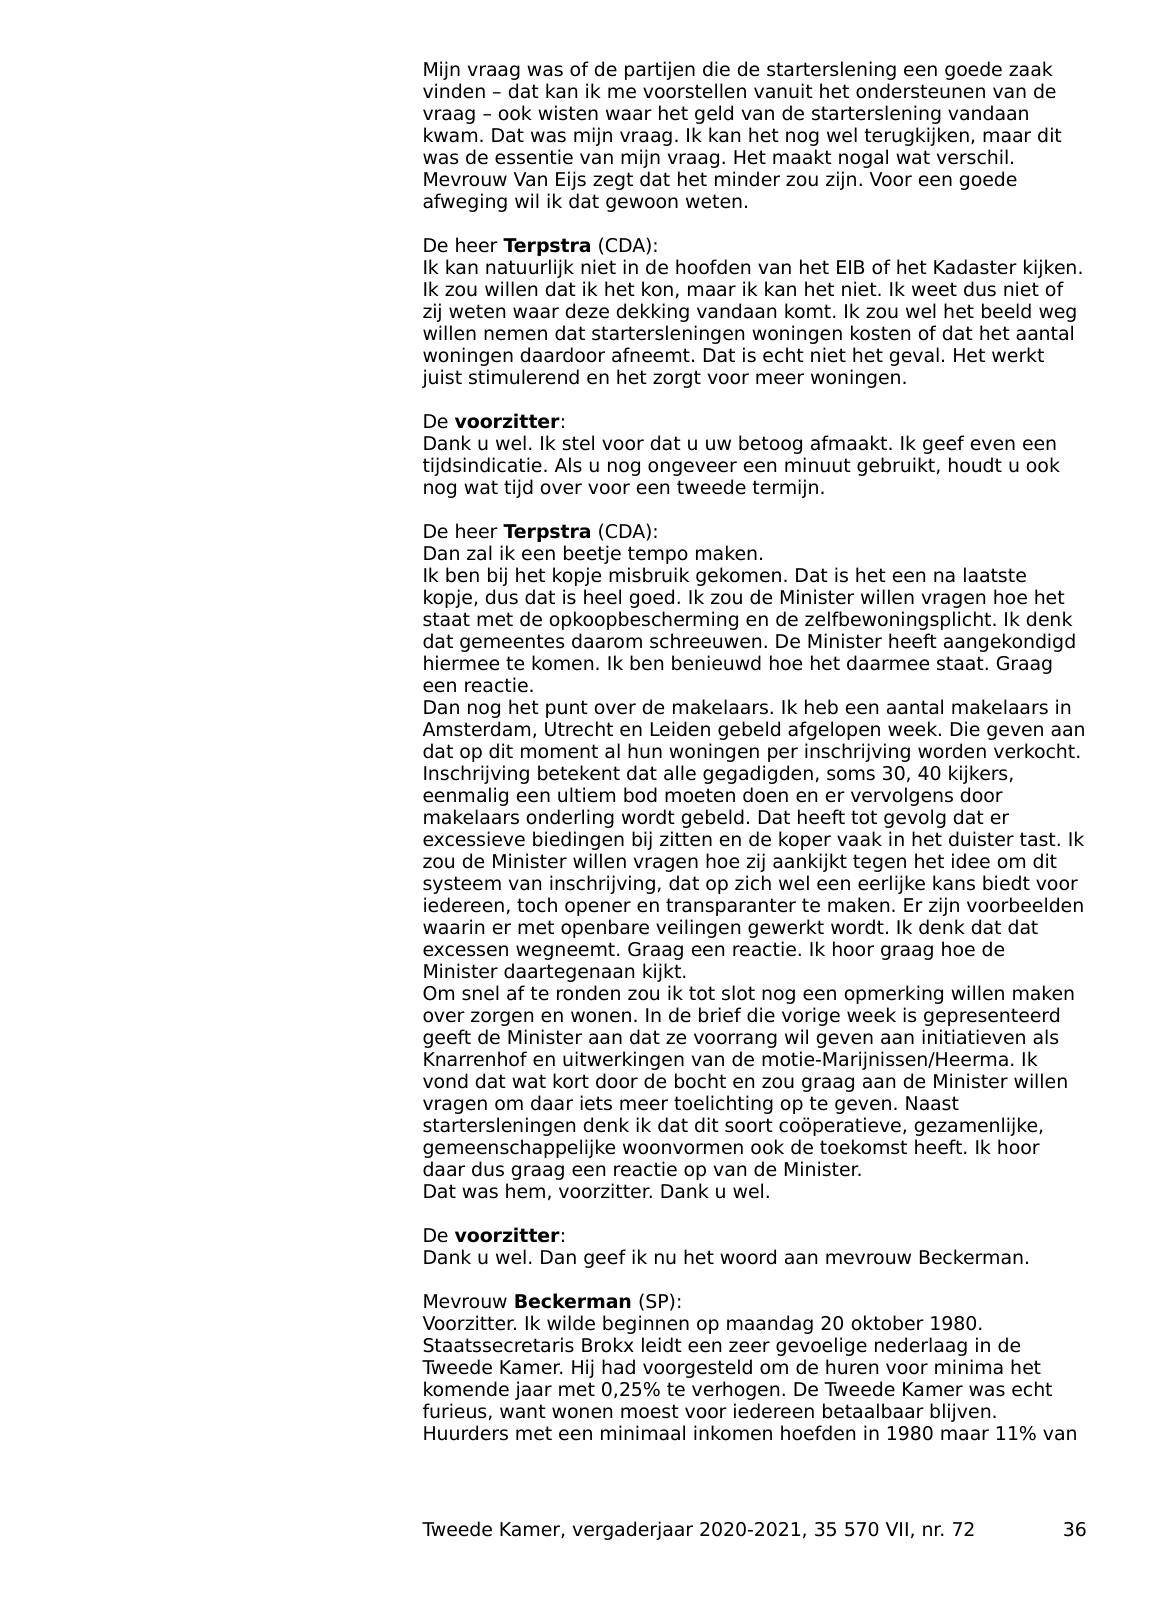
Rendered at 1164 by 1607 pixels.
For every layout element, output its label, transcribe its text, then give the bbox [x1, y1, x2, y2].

text De voorzitter: [422, 411, 1087, 433]
text Dank u wel. Ik stel voor dat u uw betoog afmaakt. Ik geef even een tijdsindicatie. Als u nog ongeveer een minuut gebruikt, houdt u ook nog wat tijd over voor een tweede termijn. [422, 433, 1087, 499]
text Dan nog het punt over de makelaars. Ik heb een aantal makelaars in Amsterdam, Utrecht en Leiden gebeld afgelopen week. Die geven aan dat op dit moment al hun woningen per inschrijving worden verkocht. Inschrijving betekent dat alle gegadigden, soms 30, 40 kijkers, eenmalig een ultiem bod moeten doen en er vervolgens door makelaars onderling wordt gebeld. Dat heeft tot gevolg dat er excessieve biedingen bij zitten en de koper vaak in het duister tast. Ik zou de Minister willen vragen hoe zij aankijkt tegen het idee om dit systeem van inschrijving, dat op zich wel een eerlijke kans biedt voor iedereen, toch opener en transparanter te maken. Er zijn voorbeelden waarin er met openbare veilingen gewerkt wordt. Ik denk dat dat excessen wegneemt. Graag een reactie. Ik hoor graag hoe de Minister daartegenaan kijkt. [422, 697, 1087, 983]
text Ik ben bij het kopje misbruik gekomen. Dat is het een na laatste kopje, dus dat is heel goed. Ik zou de Minister willen vragen hoe het staat met de opkoopbescherming en de zelfbewoningsplicht. Ik denk dat gemeentes daarom schreeuwen. De Minister heeft aangekondigd hiermee te komen. Ik ben benieuwd hoe het daarmee staat. Graag een reactie. [422, 565, 1087, 697]
text Voorzitter. Ik wilde beginnen op maandag 20 oktober 1980. Staatssecretaris Brokx leidt een zeer gevoelige nederlaag in de Tweede Kamer. Hij had voorgesteld om de huren voor minima het komende jaar met 0,25% te verhogen. De Tweede Kamer was echt furieus, want wonen moest voor iedereen betaalbaar blijven. Huurders met een minimaal inkomen hoefden in 1980 maar 11% van [422, 1313, 1087, 1445]
text Mijn vraag was of de partijen die de starterslening een goede zaak vinden – dat kan ik me voorstellen vanuit het ondersteunen van de vraag – ook wisten waar het geld van de starterslening vandaan kwam. Dat was mijn vraag. Ik kan het nog wel terugkijken, maar dit was de essentie van mijn vraag. Het maakt nogal wat verschil. Mevrouw Van Eijs zegt dat het minder zou zijn. Voor een goede afweging wil ik dat gewoon weten. [422, 59, 1087, 213]
text Dank u wel. Dan geef ik nu het woord aan mevrouw Beckerman. [422, 1247, 1087, 1269]
text Mevrouw Beckerman (SP): [422, 1291, 1087, 1313]
text Om snel af te ronden zou ik tot slot nog een opmerking willen maken over zorgen en wonen. In de brief die vorige week is gepresenteerd geeft de Minister aan dat ze voorrang wil geven aan initiatieven als Knarrenhof en uitwerkingen van de motie-Marijnissen/Heerma. Ik vond dat wat kort door de bocht en zou graag aan de Minister willen vragen om daar iets meer toelichting op te geven. Naast startersleningen denk ik dat dit soort coöperatieve, gezamenlijke, gemeenschappelijke woonvormen ook de toekomst heeft. Ik hoor daar dus graag een reactie op van de Minister. [422, 983, 1087, 1181]
text De heer Terpstra (CDA): [422, 521, 1087, 543]
text Dan zal ik een beetje tempo maken. [422, 543, 1087, 565]
text Dat was hem, voorzitter. Dank u wel. [422, 1181, 1087, 1203]
text De voorzitter: [422, 1225, 1087, 1247]
text De heer Terpstra (CDA): [422, 235, 1087, 257]
text Ik kan natuurlijk niet in de hoofden van het EIB of het Kadaster kijken. Ik zou willen dat ik het kon, maar ik kan het niet. Ik weet dus niet of zij weten waar deze dekking vandaan komt. Ik zou wel het beeld weg willen nemen dat startersleningen woningen kosten of dat het aantal woningen daardoor afneemt. Dat is echt niet het geval. Het werkt juist stimulerend en het zorgt voor meer woningen. [422, 257, 1087, 389]
